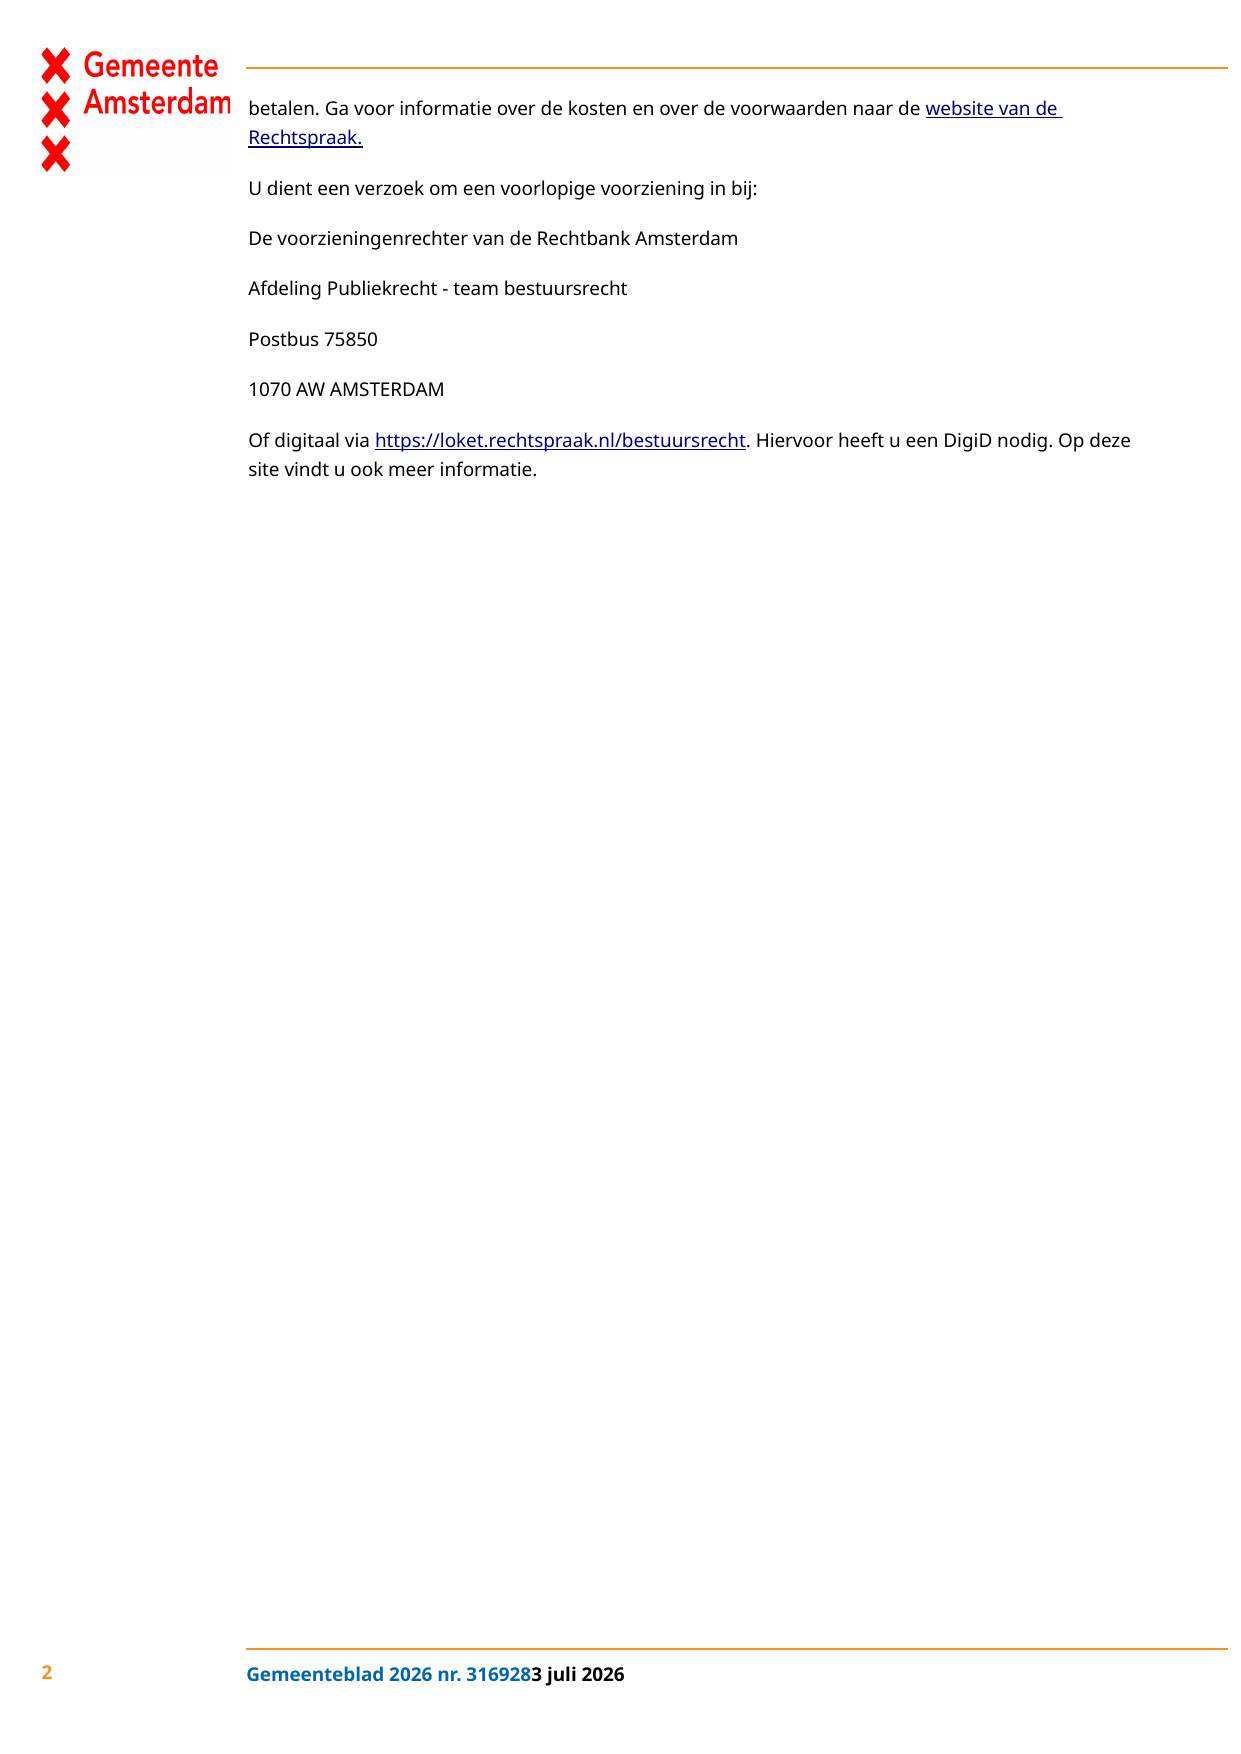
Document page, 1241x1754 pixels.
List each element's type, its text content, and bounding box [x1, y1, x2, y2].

picture [41, 47, 231, 172]
text Of digitaal via https://loket.rechtspraak.nl/bestuursrecht. Hiervoor heeft u een DigiD nodig. Op deze site vindt u ook meer informatie. [248, 427, 1152, 482]
text Afdeling Publiekrecht - team bestuursrecht [248, 276, 1152, 301]
text betalen. Ga voor informatie over de kosten en over de voorwaarden naar de website van de Rechtspraak. [248, 95, 1152, 150]
text U dient een verzoek om een voorlopige voorziening in bij: [248, 175, 1152, 201]
text 1070 AW AMSTERDAM [248, 376, 1152, 402]
text De voorzieningenrechter van de Rechtbank Amsterdam [248, 225, 1152, 251]
text Postbus 75850 [248, 326, 1152, 352]
